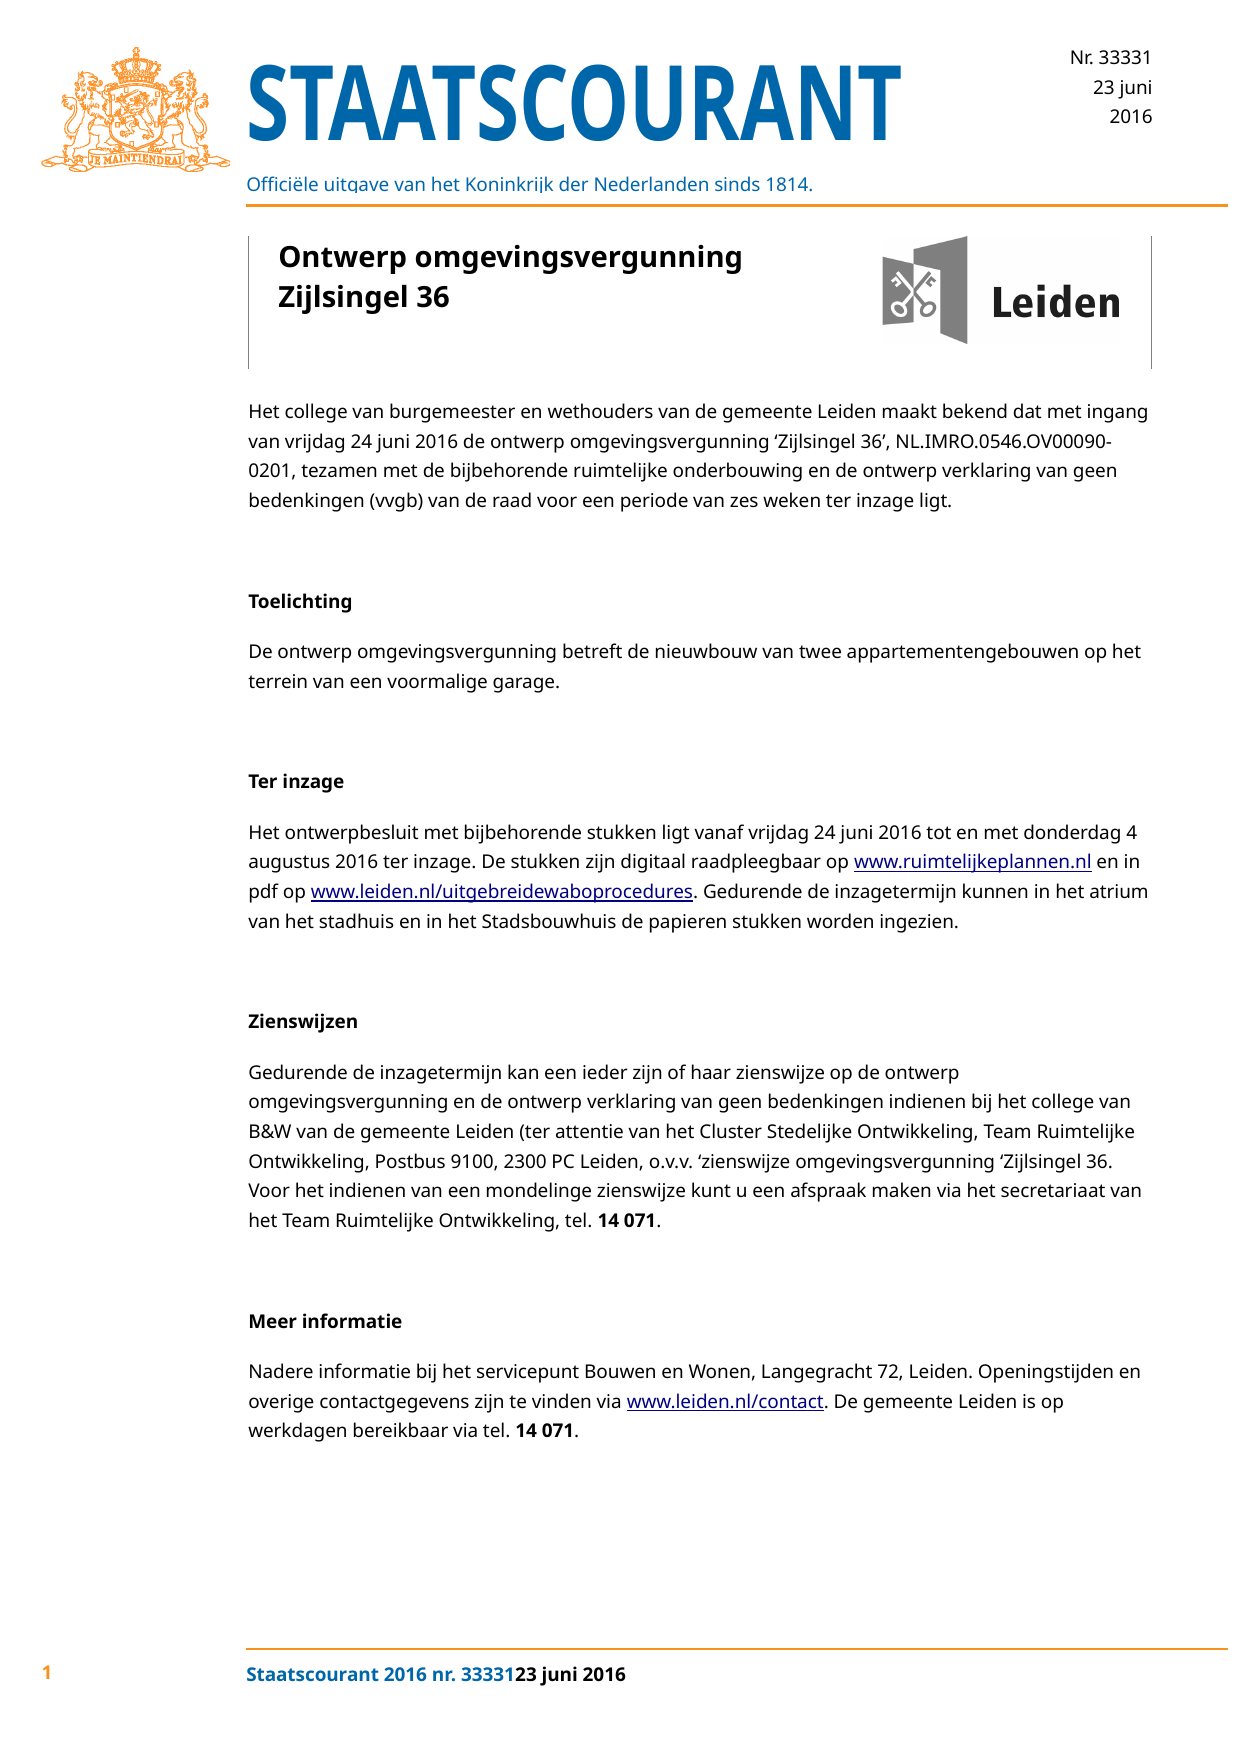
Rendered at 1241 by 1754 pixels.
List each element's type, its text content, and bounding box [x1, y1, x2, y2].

picture [41, 47, 231, 172]
text Nadere informatie bij het servicepunt Bouwen en Wonen, Langegracht 72, Leiden. Openingstijden en overige contactgegevens zijn te vinden via www.leiden.nl/contact. De gemeente Leiden is op werkdagen bereikbaar via tel. 14 071. [248, 1358, 1152, 1443]
text Toelichting [248, 588, 1152, 614]
table_header [850, 236, 1151, 369]
text De ontwerp omgevingsvergunning betreft de nieuwbouw van twee appartementengebouwen op het terrein van een voormalige garage. [248, 638, 1152, 694]
text Gedurende de inzagetermijn kan een ieder zijn of haar zienswijze op de ontwerp omgevingsvergunning en de ontwerp verklaring van geen bedenkingen indienen bij het college van B&W van de gemeente Leiden (ter attentie van het Cluster Stedelijke Ontwikkeling, Team Ruimtelijke Ontwikkeling, Postbus 9100, 2300 PC Leiden, o.v.v. ‘zienswijze omgevingsvergunning ‘Zijlsingel 36. Voor het indienen van een mondelinge zienswijze kunt u een afspraak maken via het secretariaat van het Team Ruimtelijke Ontwikkeling, tel. 14 071. [248, 1059, 1152, 1233]
text Ter inzage [248, 769, 1152, 794]
text Zienswijzen [248, 1009, 1152, 1034]
text Het college van burgemeester en wethouders van de gemeente Leiden maakt bekend dat met ingang van vrijdag 24 juni 2016 de ontwerp omgevingsvergunning ‘Zijlsingel 36’, NL.IMRO.0546.OV00090-0201, tezamen met de bijbehorende ruimtelijke onderbouwing en de ontwerp verklaring van geen bedenkingen (vvgb) van de raad voor een periode van zes weken ter inzage ligt. [248, 398, 1152, 513]
text Het ontwerpbesluit met bijbehorende stukken ligt vanaf vrijdag 24 juni 2016 tot en met donderdag 4 augustus 2016 ter inzage. De stukken zijn digitaal raadpleegbaar op www.ruimtelijkeplannen.nl en in pdf op www.leiden.nl/uitgebreidewaboprocedures. Gedurende de inzagetermijn kunnen in het atrium van het stadhuis en in het Stadsbouwhuis de papieren stukken worden ingezien. [248, 819, 1152, 934]
table_header Ontwerp omgevingsvergunning Zijlsingel 36 [249, 236, 850, 369]
picture [882, 236, 1119, 344]
text Meer informatie [248, 1308, 1152, 1334]
